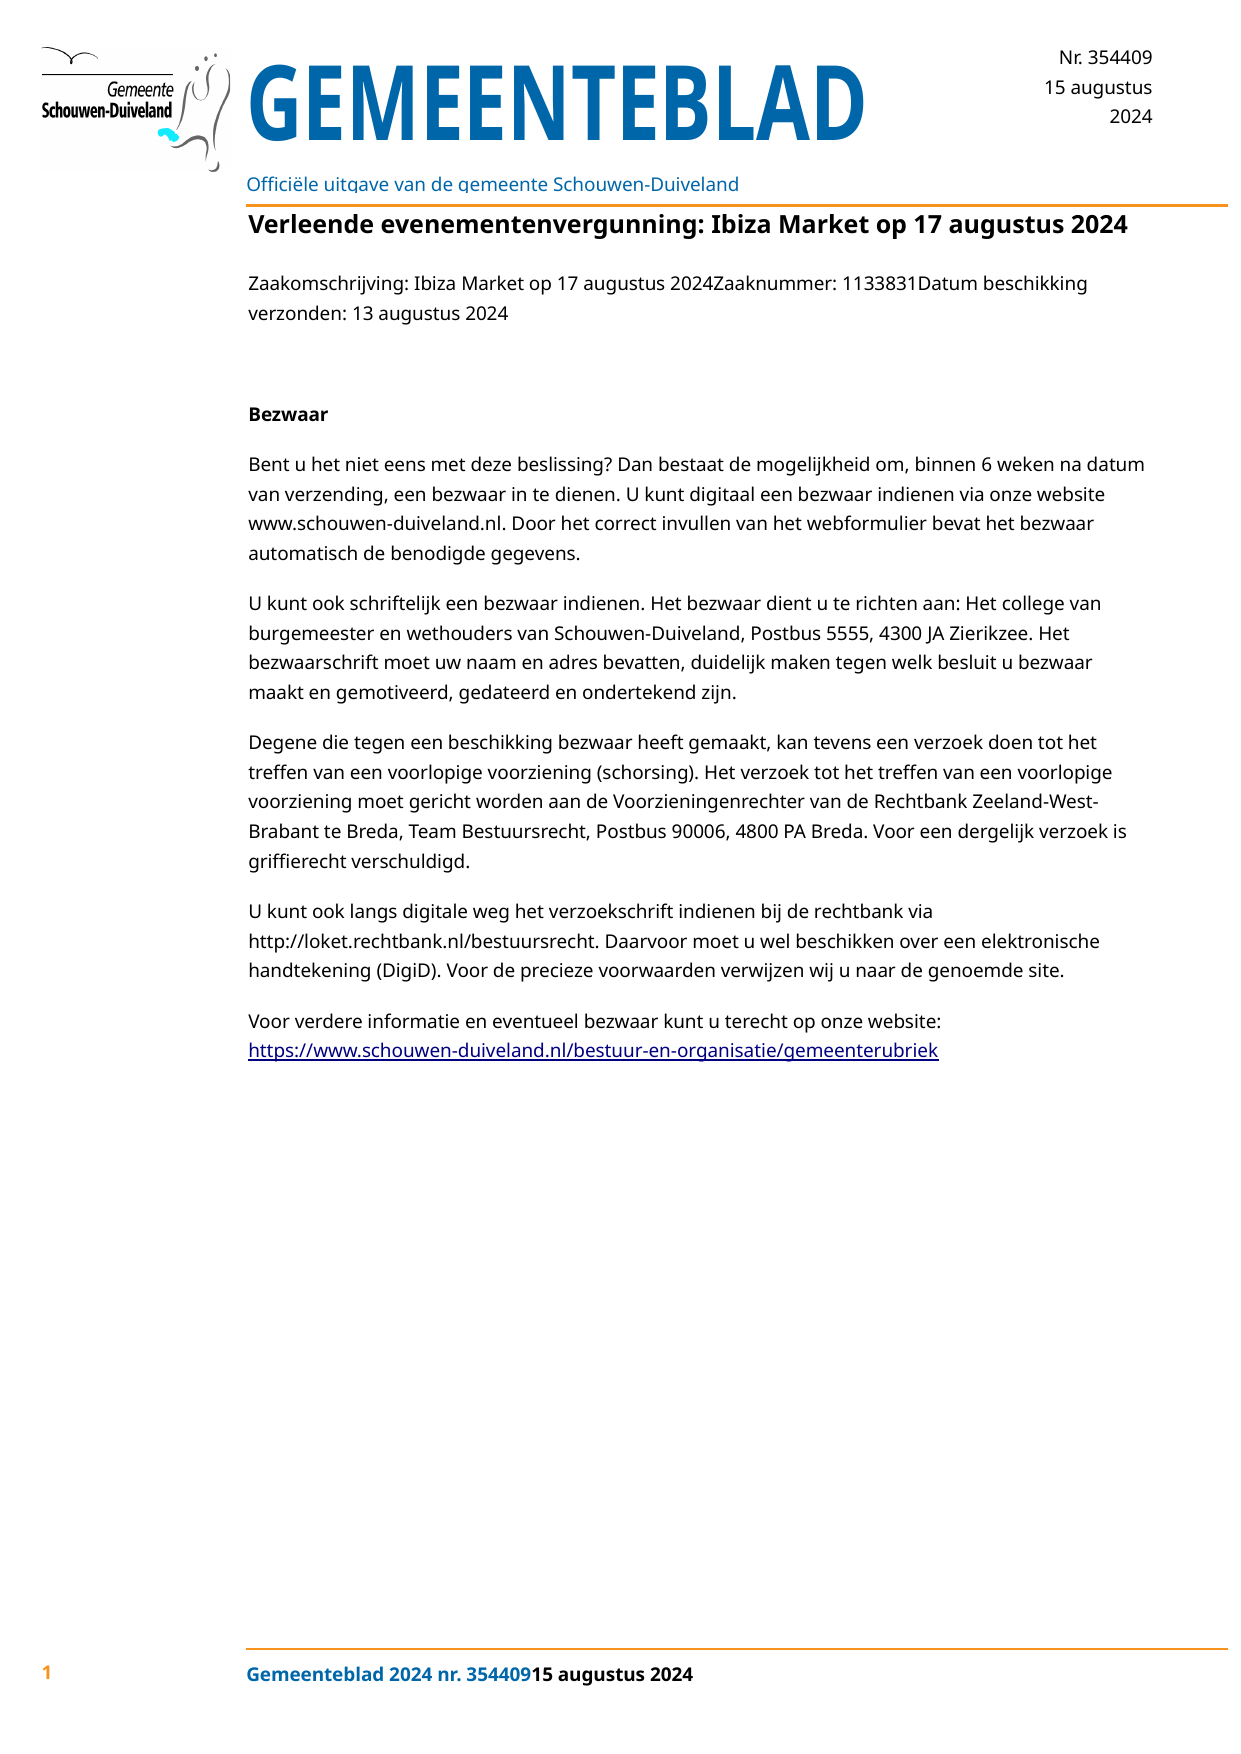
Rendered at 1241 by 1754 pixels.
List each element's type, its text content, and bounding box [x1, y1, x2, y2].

text Zaakomschrijving: Ibiza Market op 17 augustus 2024Zaaknummer: 1133831Datum beschikking verzonden: 13 augustus 2024 [248, 270, 1152, 326]
picture [41, 47, 231, 172]
text Bezwaar [248, 401, 1152, 426]
text U kunt ook schriftelijk een bezwaar indienen. Het bezwaar dient u te richten aan: Het college van burgemeester en wethouders van Schouwen-Duiveland, Postbus 5555, 4300 JA Zierikzee. Het bezwaarschrift moet uw naam en adres bevatten, duidelijk maken tegen welk besluit u bezwaar maakt en gemotiveerd, gedateerd en ondertekend zijn. [248, 590, 1152, 705]
text U kunt ook langs digitale weg het verzoekschrift indienen bij de rechtbank via http://loket.rechtbank.nl/bestuursrecht. Daarvoor moet u wel beschikken over een elektronische handtekening (DigiD). Voor de precieze voorwaarden verwijzen wij u naar de genoemde site. [248, 898, 1152, 983]
text Voor verdere informatie en eventueel bezwaar kunt u terecht op onze website: https://www.schouwen-duiveland.nl/bestuur-en-organisatie/gemeenterubriek [248, 1008, 1152, 1063]
text Bent u het niet eens met deze beslissing? Dan bestaat de mogelijkheid om, binnen 6 weken na datum van verzending, een bezwaar in te dienen. U kunt digitaal een bezwaar indienen via onze website www.schouwen-duiveland.nl. Door het correct invullen van het webformulier bevat het bezwaar automatisch de benodigde gegevens. [248, 451, 1152, 566]
text Verleende evenementenvergunning: Ibiza Market op 17 augustus 2024 [248, 207, 1152, 241]
text Degene die tegen een beschikking bezwaar heeft gemaakt, kan tevens een verzoek doen tot het treffen van een voorlopige voorziening (schorsing). Het verzoek tot het treffen van een voorlopige voorziening moet gericht worden aan de Voorzieningenrechter van de Rechtbank Zeeland-West-Brabant te Breda, Team Bestuursrecht, Postbus 90006, 4800 PA Breda. Voor een dergelijk verzoek is griffierecht verschuldigd. [248, 729, 1152, 873]
